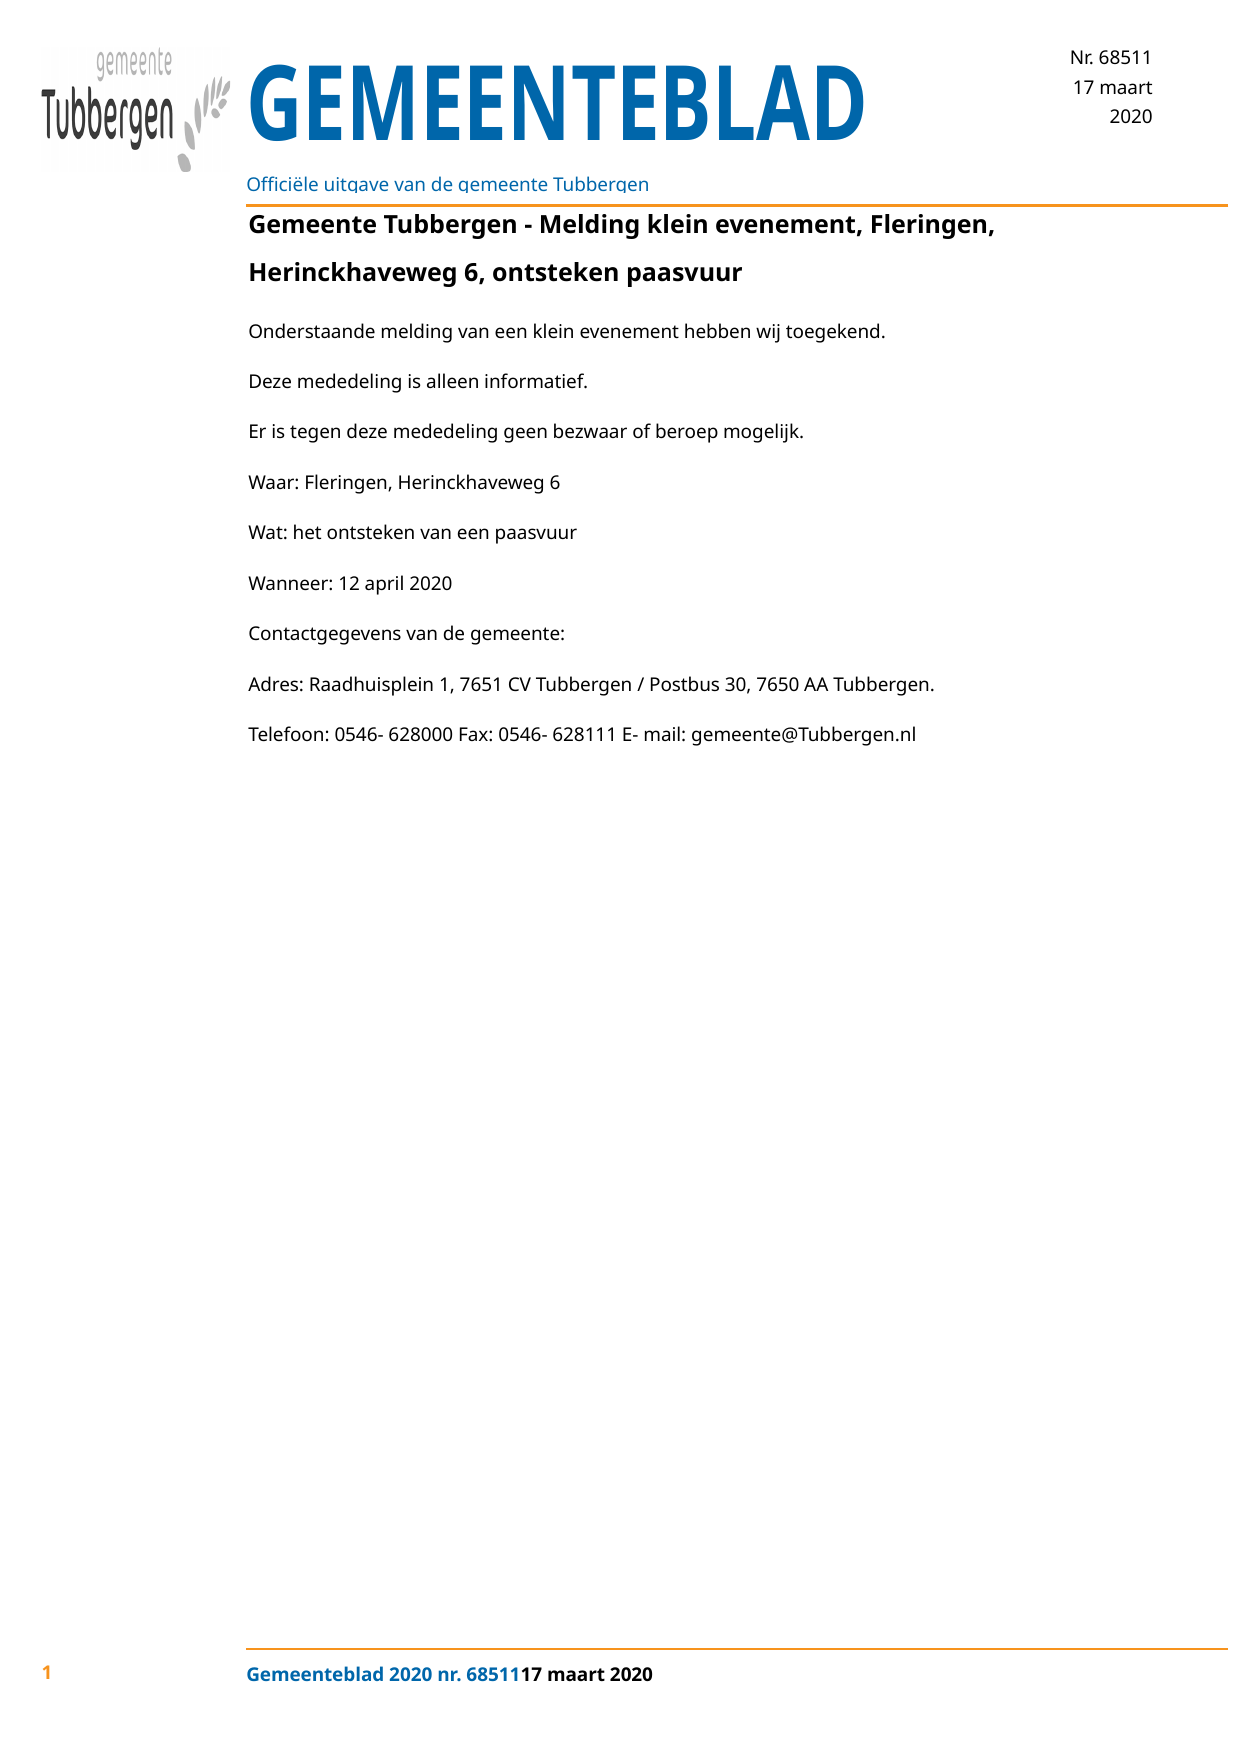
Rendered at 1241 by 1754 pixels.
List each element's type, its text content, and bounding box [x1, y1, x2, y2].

text Adres: Raadhuisplein 1, 7651 CV Tubbergen / Postbus 30, 7650 AA Tubbergen. [248, 671, 1152, 697]
text Wat: het ontsteken van een paasvuur [248, 519, 1152, 545]
text Onderstaande melding van een klein evenement hebben wij toegekend. [248, 318, 1152, 344]
text Gemeente Tubbergen - Melding klein evenement, Fleringen, Herinckhaveweg 6, ontsteken paasvuur [248, 207, 1152, 288]
text Waar: Fleringen, Herinckhaveweg 6 [248, 469, 1152, 495]
text Er is tegen deze mededeling geen bezwaar of beroep mogelijk. [248, 419, 1152, 444]
text Telefoon: 0546- 628000 Fax: 0546- 628111 E- mail: gemeente@Tubbergen.nl [248, 721, 1152, 747]
text Contactgegevens van de gemeente: [248, 620, 1152, 646]
text Wanneer: 12 april 2020 [248, 570, 1152, 596]
picture [41, 47, 231, 172]
text Deze mededeling is alleen informatief. [248, 368, 1152, 394]
